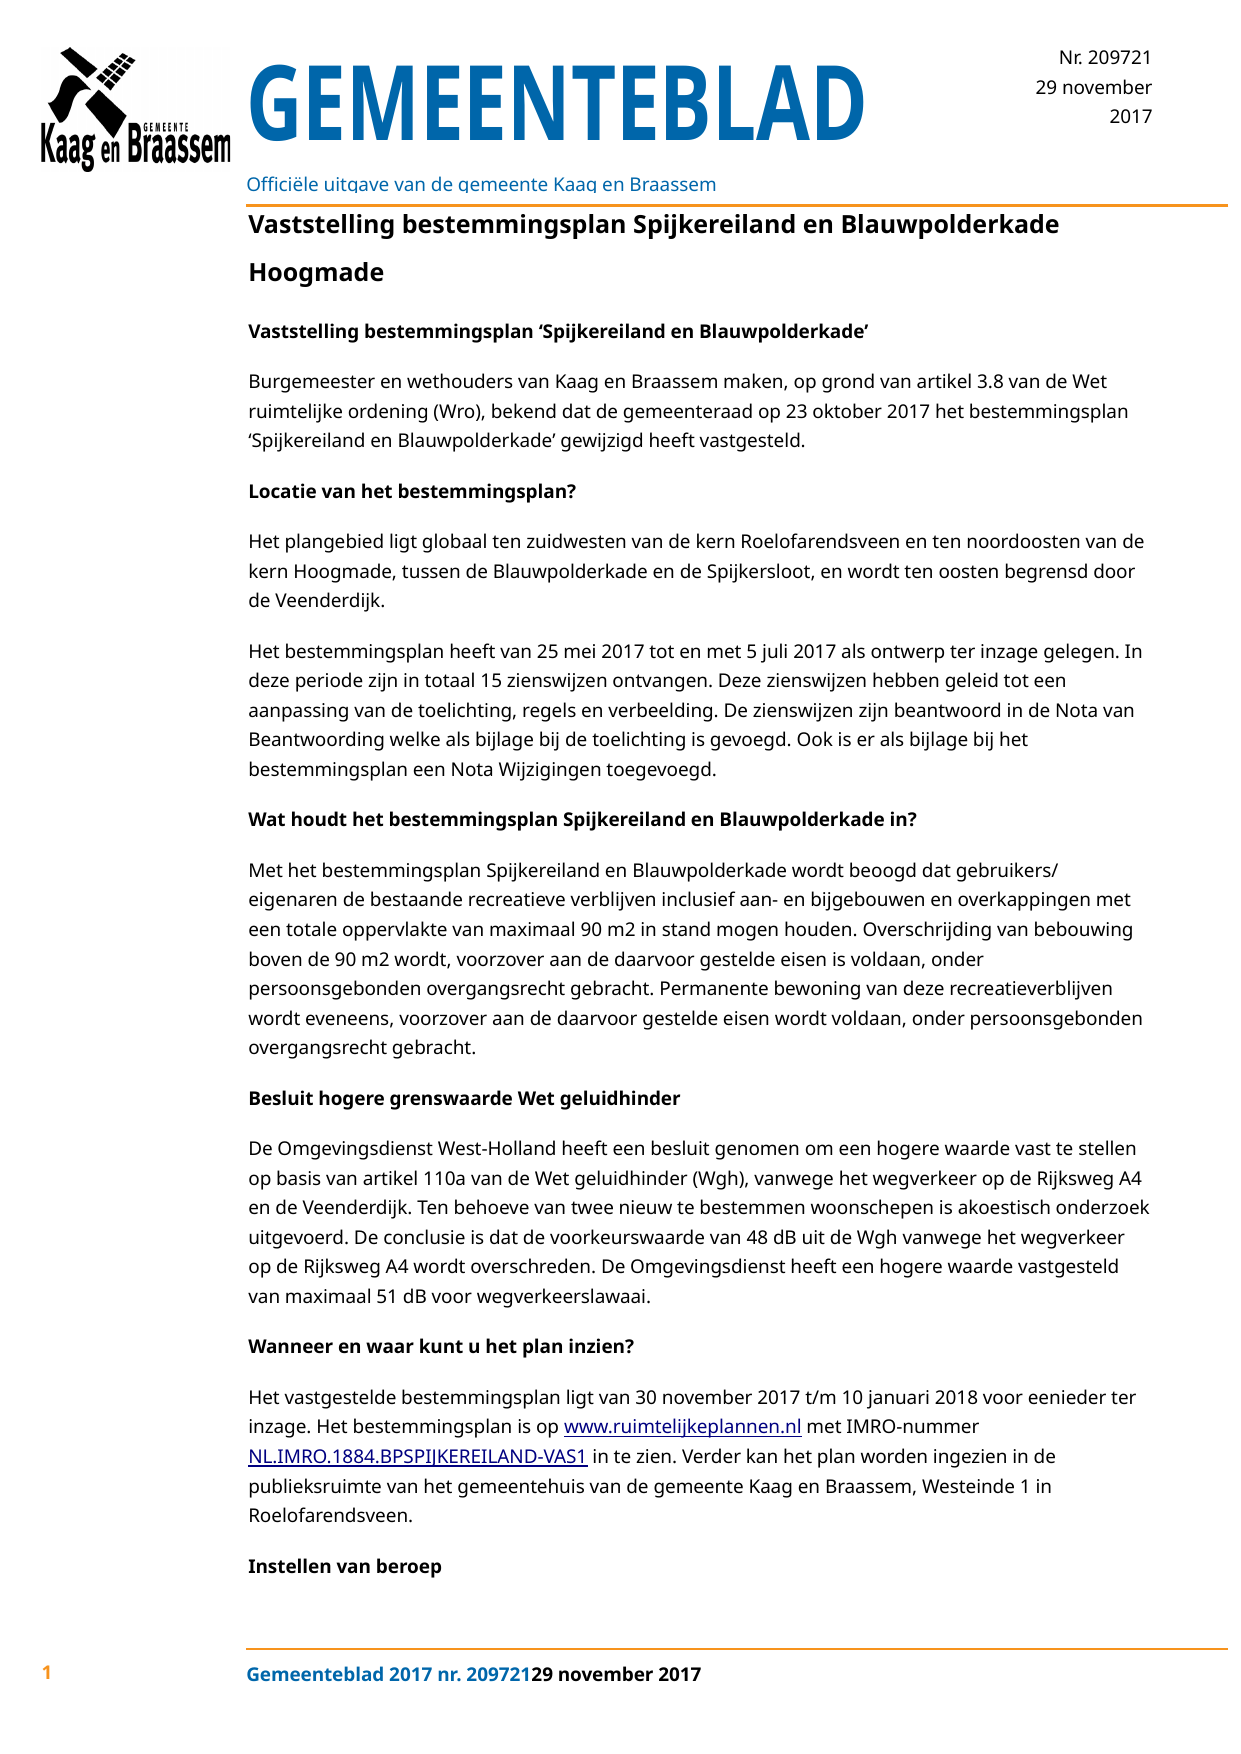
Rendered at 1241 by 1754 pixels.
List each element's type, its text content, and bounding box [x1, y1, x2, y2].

text Het plangebied ligt globaal ten zuidwesten van de kern Roelofarendsveen en ten noordoosten van de kern Hoogmade, tussen de Blauwpolderkade en de Spijkersloot, en wordt ten oosten begrensd door de Veenderdijk. [248, 528, 1152, 613]
text Instellen van beroep [248, 1553, 1152, 1579]
text Wat houdt het bestemmingsplan Spijkereiland en Blauwpolderkade in? [248, 807, 1152, 832]
text Vaststelling bestemmingsplan Spijkereiland en Blauwpolderkade Hoogmade [248, 207, 1152, 288]
text Vaststelling bestemmingsplan ‘Spijkereiland en Blauwpolderkade’ [248, 318, 1152, 344]
text Locatie van het bestemmingsplan? [248, 478, 1152, 504]
text Het bestemmingsplan heeft van 25 mei 2017 tot en met 5 juli 2017 als ontwerp ter inzage gelegen. In deze periode zijn in totaal 15 zienswijzen ontvangen. Deze zienswijzen hebben geleid tot een aanpassing van de toelichting, regels en verbeelding. De zienswijzen zijn beantwoord in de Nota van Beantwoording welke als bijlage bij de toelichting is gevoegd. Ook is er als bijlage bij het bestemmingsplan een Nota Wijzigingen toegevoegd. [248, 638, 1152, 782]
text Wanneer en waar kunt u het plan inzien? [248, 1334, 1152, 1359]
text Besluit hogere grenswaarde Wet geluidhinder [248, 1085, 1152, 1111]
text De Omgevingsdienst West-Holland heeft een besluit genomen om een hogere waarde vast te stellen op basis van artikel 110a van de Wet geluidhinder (Wgh), vanwege het wegverkeer op de Rijksweg A4 en de Veenderdijk. Ten behoeve van twee nieuw te bestemmen woonschepen is akoestisch onderzoek uitgevoerd. De conclusie is dat de voorkeurswaarde van 48 dB uit de Wgh vanwege het wegverkeer op de Rijksweg A4 wordt overschreden. De Omgevingsdienst heeft een hogere waarde vastgesteld van maximaal 51 dB voor wegverkeerslawaai. [248, 1135, 1152, 1309]
text Het vastgestelde bestemmingsplan ligt van 30 november 2017 t/m 10 januari 2018 voor eenieder ter inzage. Het bestemmingsplan is op www.ruimtelijkeplannen.nl met IMRO-nummer NL.IMRO.1884.BPSPIJKEREILAND-VAS1 in te zien. Verder kan het plan worden ingezien in de publieksruimte van het gemeentehuis van de gemeente Kaag en Braassem, Westeinde 1 in Roelofarendsveen. [248, 1384, 1152, 1528]
picture [41, 47, 231, 172]
text Burgemeester en wethouders van Kaag en Braassem maken, op grond van artikel 3.8 van de Wet ruimtelijke ordening (Wro), bekend dat de gemeenteraad op 23 oktober 2017 het bestemmingsplan ‘Spijkereiland en Blauwpolderkade’ gewijzigd heeft vastgesteld. [248, 368, 1152, 453]
text Met het bestemmingsplan Spijkereiland en Blauwpolderkade wordt beoogd dat gebruikers/ eigenaren de bestaande recreatieve verblijven inclusief aan- en bijgebouwen en overkappingen met een totale oppervlakte van maximaal 90 m2 in stand mogen houden. Overschrijding van bebouwing boven de 90 m2 wordt, voorzover aan de daarvoor gestelde eisen is voldaan, onder persoonsgebonden overgangsrecht gebracht. Permanente bewoning van deze recreatieverblijven wordt eveneens, voorzover aan de daarvoor gestelde eisen wordt voldaan, onder persoonsgebonden overgangsrecht gebracht. [248, 857, 1152, 1060]
